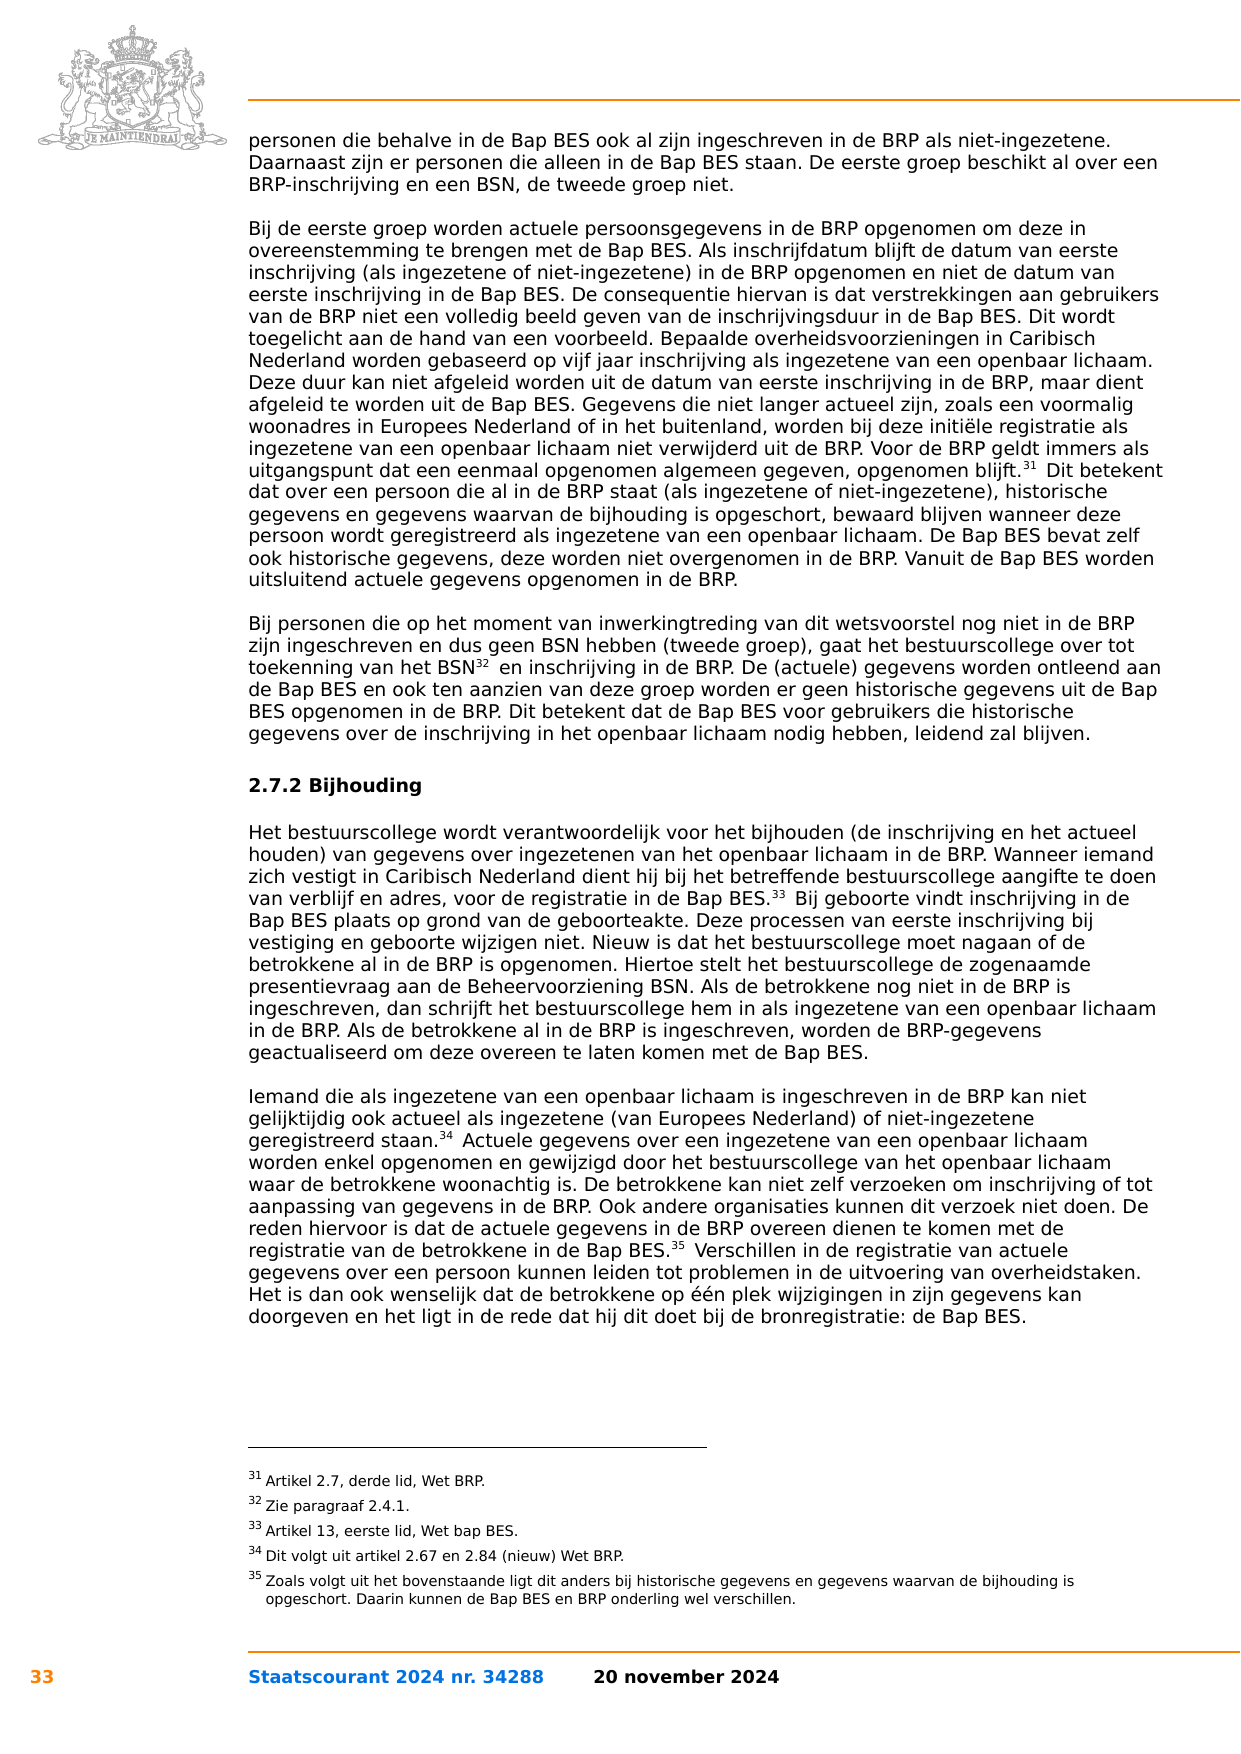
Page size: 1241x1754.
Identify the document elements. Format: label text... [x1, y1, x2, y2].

text Bij personen die op het moment van inwerkingtreding van dit wetsvoorstel nog niet in de BRP zijn ingeschreven en dus geen BSN hebben (tweede groep), gaat het bestuurscollege over tot toekenning van het BSN en inschrijving in de BRP. De (actuele) gegevens worden ontleend aan de Bap BES en ook ten aanzien van deze groep worden er geen historische gegevens uit de Bap BES opgenomen in de BRP. Dit betekent dat de Bap BES voor gebruikers die historische gegevens over de inschrijving in het openbaar lichaam nodig hebben, leidend zal blijven. [248, 613, 1163, 745]
text Dit volgt uit artikel 2.67 en 2.84 (nieuw) Wet BRP. [248, 1544, 1163, 1566]
picture [38, 25, 227, 150]
text Zoals volgt uit het bovenstaande ligt dit anders bij historische gegevens en gegevens waarvan de bijhouding is opgeschort. Daarin kunnen de Bap BES en BRP onderling wel verschillen. [248, 1569, 1163, 1608]
text Bij de eerste groep worden actuele persoonsgegevens in de BRP opgenomen om deze in overeenstemming te brengen met de Bap BES. Als inschrijfdatum blijft de datum van eerste inschrijving (als ingezetene of niet-ingezetene) in de BRP opgenomen en niet de datum van eerste inschrijving in de Bap BES. De consequentie hiervan is dat verstrekkingen aan gebruikers van de BRP niet een volledig beeld geven van de inschrijvingsduur in de Bap BES. Dit wordt toegelicht aan de hand van een voorbeeld. Bepaalde overheidsvoorzieningen in Caribisch Nederland worden gebaseerd op vijf jaar inschrijving als ingezetene van een openbaar lichaam. Deze duur kan niet afgeleid worden uit de datum van eerste inschrijving in de BRP, maar dient afgeleid te worden uit de Bap BES. Gegevens die niet langer actueel zijn, zoals een voormalig woonadres in Europees Nederland of in het buitenland, worden bij deze initiële registratie als ingezetene van een openbaar lichaam niet verwijderd uit de BRP. Voor de BRP geldt immers als uitgangspunt dat een eenmaal opgenomen algemeen gegeven, opgenomen blijft. Dit betekent dat over een persoon die al in de BRP staat (als ingezetene of niet-ingezetene), historische gegevens en gegevens waarvan de bijhouding is opgeschort, bewaard blijven wanneer deze persoon wordt geregistreerd als ingezetene van een openbaar lichaam. De Bap BES bevat zelf ook historische gegevens, deze worden niet overgenomen in de BRP. Vanuit de Bap BES worden uitsluitend actuele gegevens opgenomen in de BRP. [248, 218, 1163, 591]
subtitle 2.7.2 Bijhouding [248, 775, 1163, 797]
text Het bestuurscollege wordt verantwoordelijk voor het bijhouden (de inschrijving en het actueel houden) van gegevens over ingezetenen van het openbaar lichaam in de BRP. Wanneer iemand zich vestigt in Caribisch Nederland dient hij bij het betreffende bestuurscollege aangifte te doen van verblijf en adres, voor de registratie in de Bap BES. Bij geboorte vindt inschrijving in de Bap BES plaats op grond van de geboorteakte. Deze processen van eerste inschrijving bij vestiging en geboorte wijzigen niet. Nieuw is dat het bestuurscollege moet nagaan of de betrokkene al in de BRP is opgenomen. Hiertoe stelt het bestuurscollege de zogenaamde presentievraag aan de Beheervoorziening BSN. Als de betrokkene nog niet in de BRP is ingeschreven, dan schrijft het bestuurscollege hem in als ingezetene van een openbaar lichaam in de BRP. Als de betrokkene al in de BRP is ingeschreven, worden de BRP-gegevens geactualiseerd om deze overeen te laten komen met de Bap BES. [248, 822, 1163, 1064]
text Artikel 2.7, derde lid, Wet BRP. [248, 1469, 1163, 1491]
text Artikel 13, eerste lid, Wet bap BES. [248, 1519, 1163, 1541]
text Zie paragraaf 2.4.1. [248, 1494, 1163, 1516]
text Iemand die als ingezetene van een openbaar lichaam is ingeschreven in de BRP kan niet gelijktijdig ook actueel als ingezetene (van Europees Nederland) of niet-ingezetene geregistreerd staan. Actuele gegevens over een ingezetene van een openbaar lichaam worden enkel opgenomen en gewijzigd door het bestuurscollege van het openbaar lichaam waar de betrokkene woonachtig is. De betrokkene kan niet zelf verzoeken om inschrijving of tot aanpassing van gegevens in de BRP. Ook andere organisaties kunnen dit verzoek niet doen. De reden hiervoor is dat de actuele gegevens in de BRP overeen dienen te komen met de registratie van de betrokkene in de Bap BES. Verschillen in de registratie van actuele gegevens over een persoon kunnen leiden tot problemen in de uitvoering van overheidstaken. Het is dan ook wenselijk dat de betrokkene op één plek wijzigingen in zijn gegevens kan doorgeven en het ligt in de rede dat hij dit doet bij de bronregistratie: de Bap BES. [248, 1086, 1163, 1327]
text personen die behalve in de Bap BES ook al zijn ingeschreven in de BRP als niet-ingezetene. Daarnaast zijn er personen die alleen in de Bap BES staan. De eerste groep beschikt al over een BRP-inschrijving en een BSN, de tweede groep niet. [248, 130, 1163, 196]
